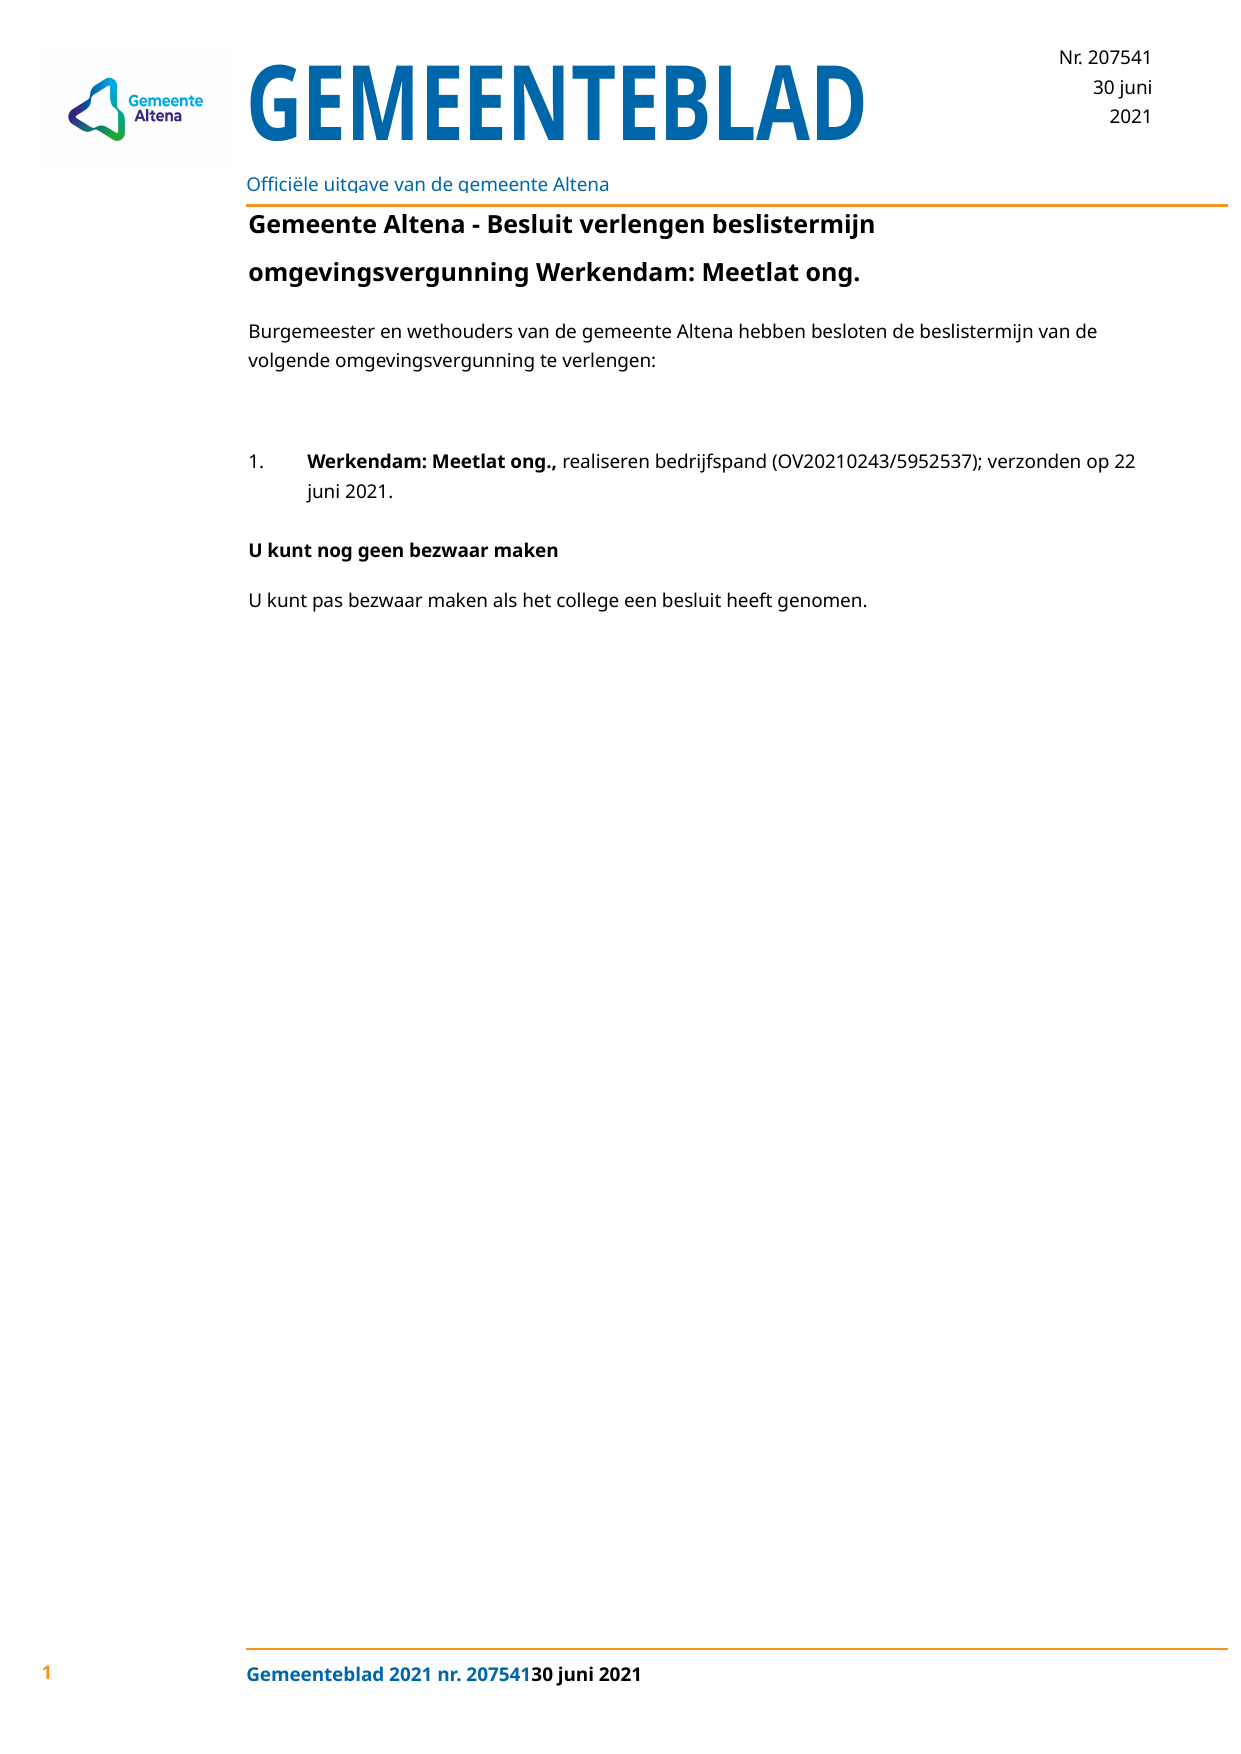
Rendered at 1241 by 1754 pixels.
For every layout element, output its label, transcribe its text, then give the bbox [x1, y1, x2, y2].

text U kunt pas bezwaar maken als het college een besluit heeft genomen. [248, 587, 1152, 613]
list Werkendam: Meetlat ong., realiseren bedrijfspand (OV20210243/5952537); verzonden op 22 juni 2021. [248, 448, 1152, 504]
text Gemeente Altena - Besluit verlengen beslistermijn omgevingsvergunning Werkendam: Meetlat ong. [248, 207, 1152, 288]
picture [41, 47, 231, 172]
text U kunt nog geen bezwaar maken [248, 537, 1152, 563]
text Burgemeester en wethouders van de gemeente Altena hebben besloten de beslistermijn van de volgende omgevingsvergunning te verlengen: [248, 318, 1152, 373]
